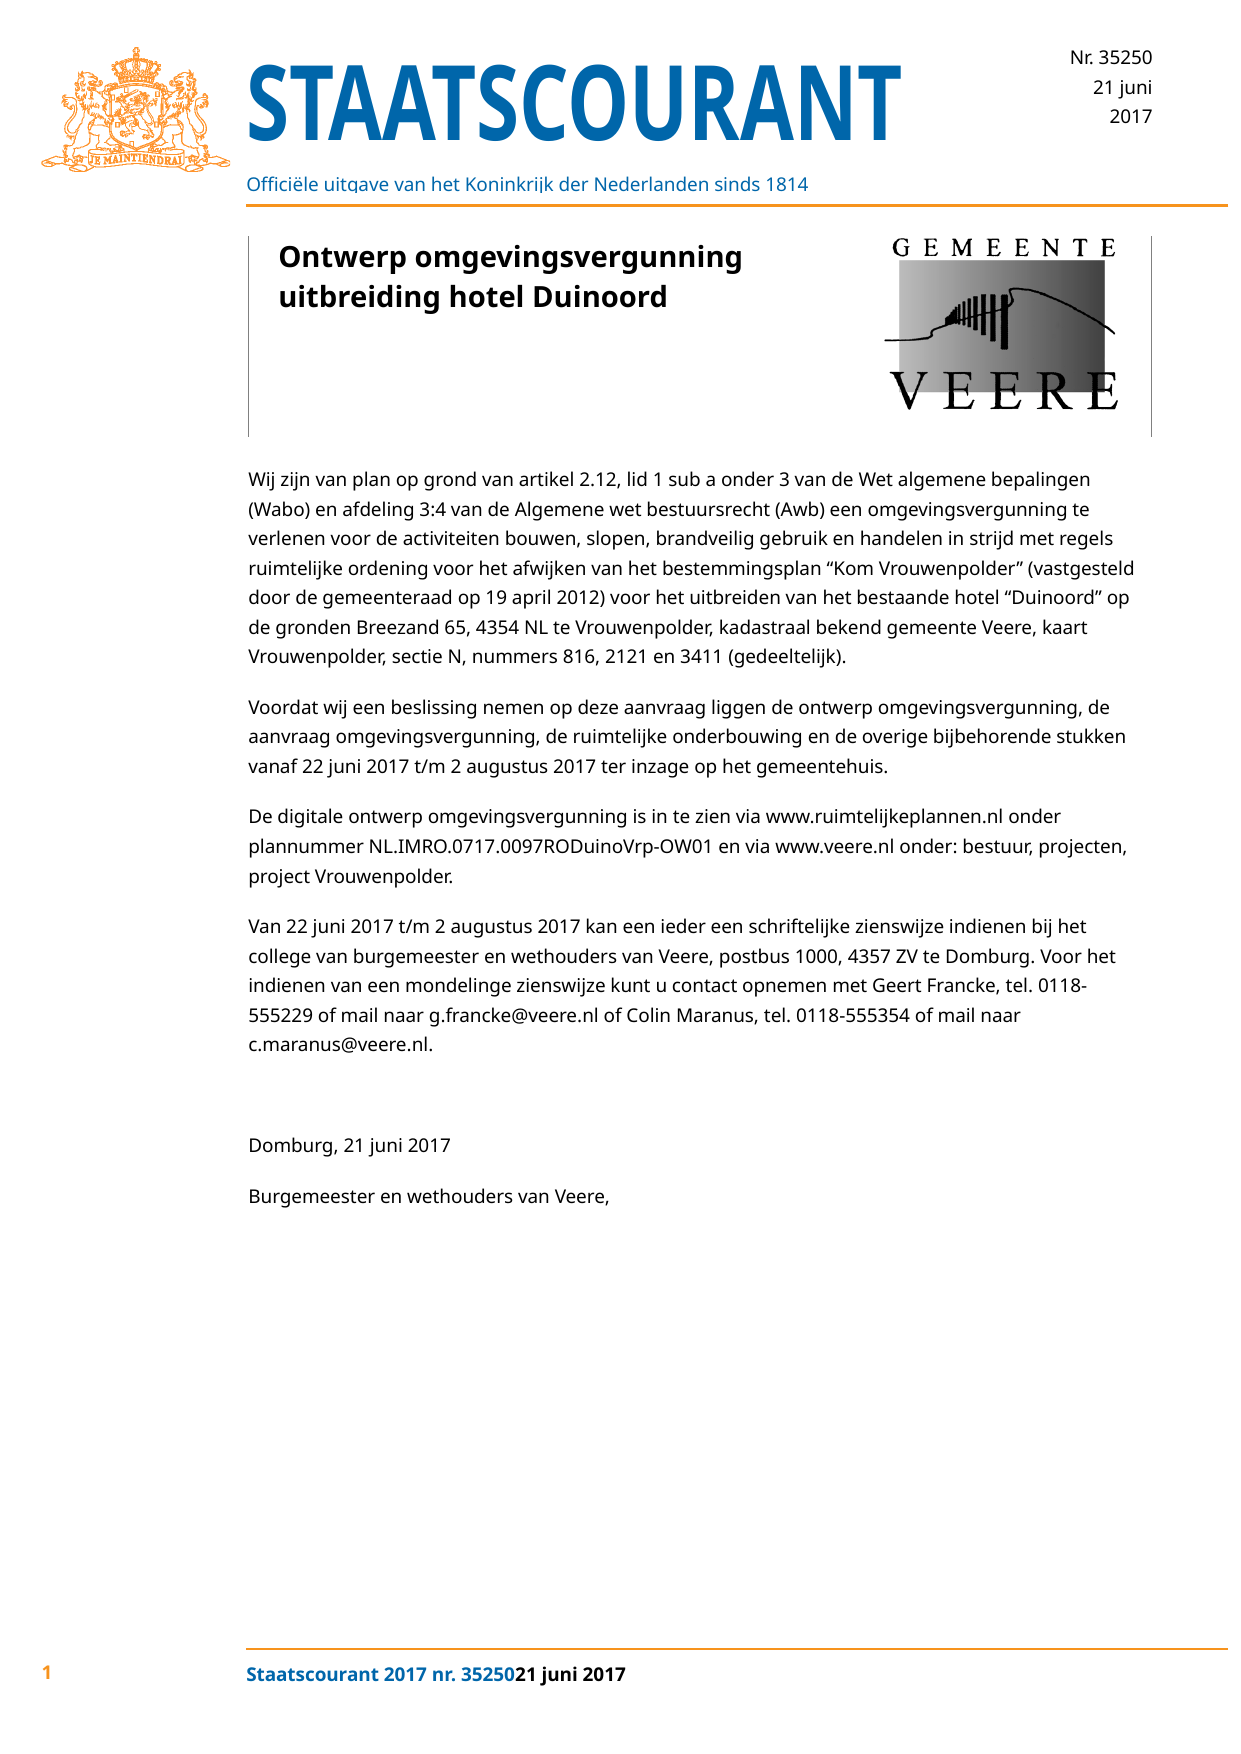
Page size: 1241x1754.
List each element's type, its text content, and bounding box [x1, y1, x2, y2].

table_header Ontwerp omgevingsvergunning uitbreiding hotel Duinoord [249, 236, 850, 437]
text Van 22 juni 2017 t/m 2 augustus 2017 kan een ieder een schriftelijke zienswijze indienen bij het college van burgemeester en wethouders van Veere, postbus 1000, 4357 ZV te Domburg. Voor het indienen van een mondelinge zienswijze kunt u contact opnemen met Geert Francke, tel. 0118-555229 of mail naar g.francke@veere.nl of Colin Maranus, tel. 0118-555354 of mail naar c.maranus@veere.nl. [248, 913, 1152, 1057]
text Domburg, 21 juni 2017 [248, 1132, 1152, 1158]
text Voordat wij een beslissing nemen op deze aanvraag liggen de ontwerp omgevingsvergunning, de aanvraag omgevingsvergunning, de ruimtelijke onderbouwing en de overige bijbehorende stukken vanaf 22 juni 2017 t/m 2 augustus 2017 ter inzage op het gemeentehuis. [248, 694, 1152, 779]
picture [41, 47, 231, 172]
table_header [850, 236, 1151, 437]
text Wij zijn van plan op grond van artikel 2.12, lid 1 sub a onder 3 van de Wet algemene bepalingen (Wabo) en afdeling 3:4 van de Algemene wet bestuursrecht (Awb) een omgevingsvergunning te verlenen voor de activiteiten bouwen, slopen, brandveilig gebruik en handelen in strijd met regels ruimtelijke ordening voor het afwijken van het bestemmingsplan “Kom Vrouwenpolder” (vastgesteld door de gemeenteraad op 19 april 2012) voor het uitbreiden van het bestaande hotel “Duinoord” op de gronden Breezand 65, 4354 NL te Vrouwenpolder, kadastraal bekend gemeente Veere, kaart Vrouwenpolder, sectie N, nummers 816, 2121 en 3411 (gedeeltelijk). [248, 466, 1152, 669]
text De digitale ontwerp omgevingsvergunning is in te zien via www.ruimtelijkeplannen.nl onder plannummer NL.IMRO.0717.0097RODuinoVrp-OW01 en via www.veere.nl onder: bestuur, projecten, project Vrouwenpolder. [248, 804, 1152, 889]
text Burgemeester en wethouders van Veere, [248, 1183, 1152, 1209]
picture [882, 236, 1119, 411]
